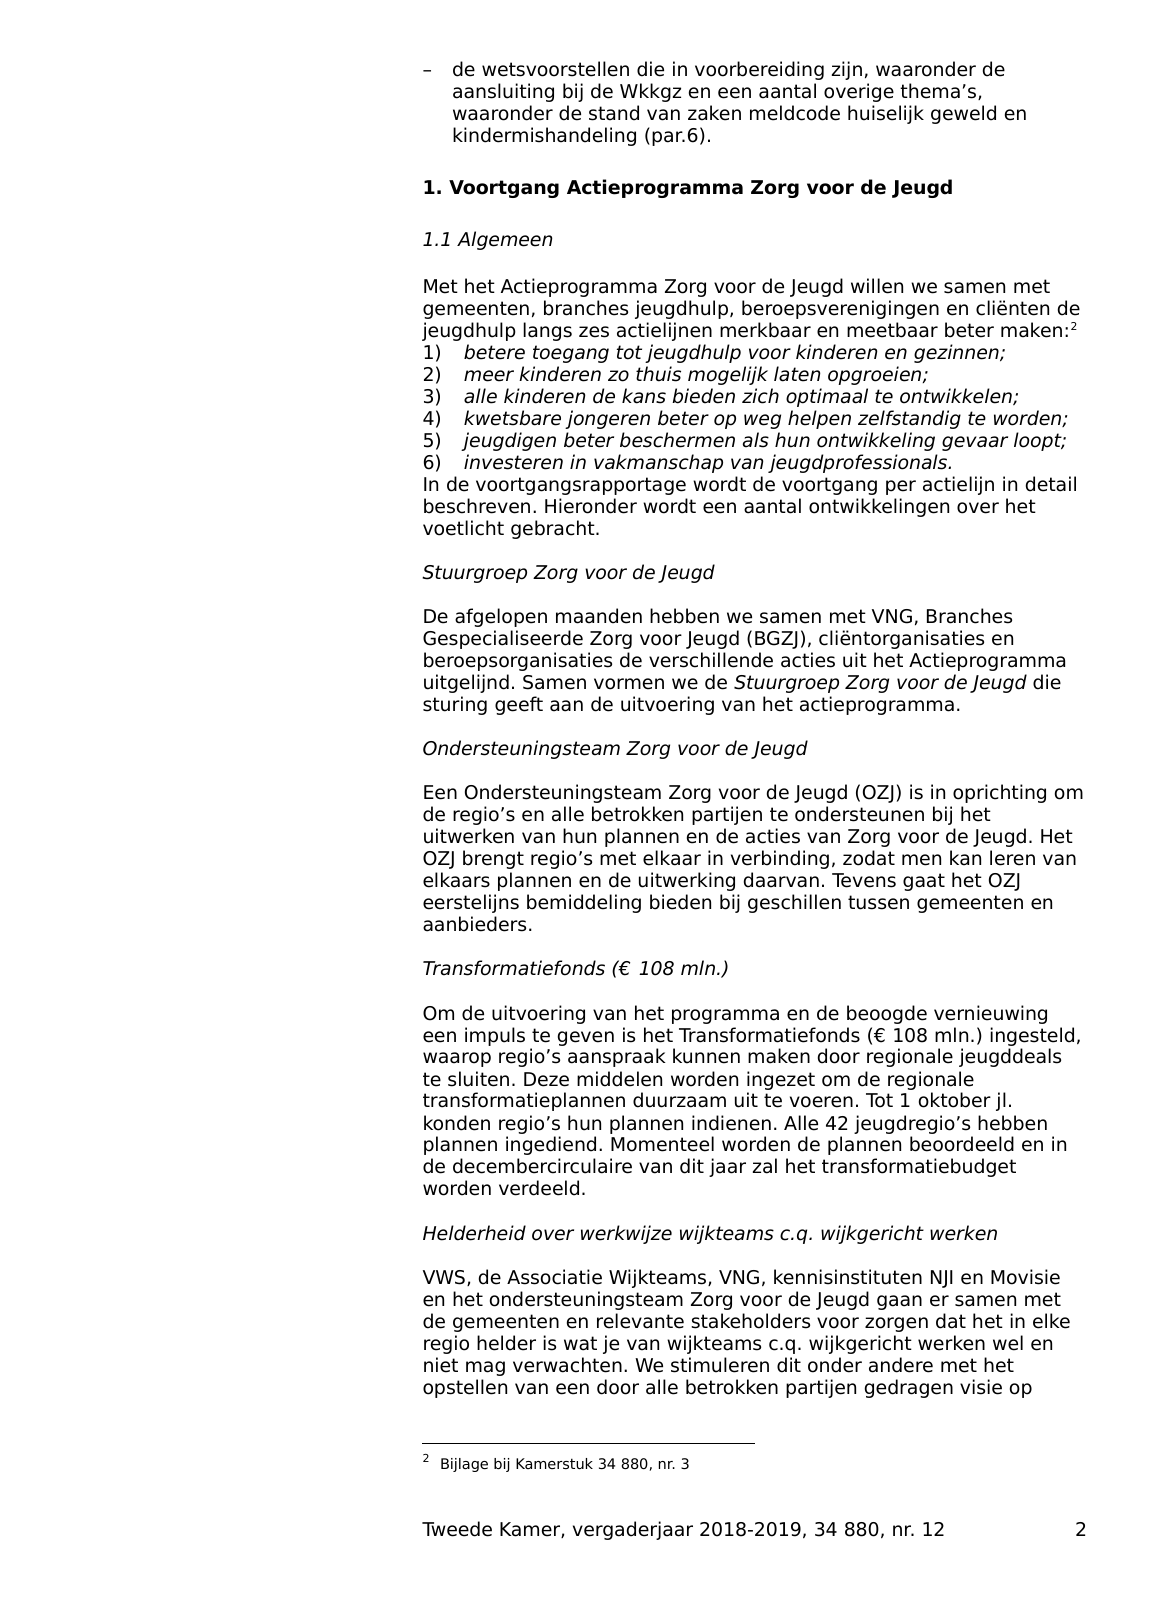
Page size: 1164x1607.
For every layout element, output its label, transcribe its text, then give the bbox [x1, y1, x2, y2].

text 6) investeren in vakmanschap van jeugdprofessionals. [422, 452, 1087, 474]
subtitle Ondersteuningsteam Zorg voor de Jeugd [422, 738, 1087, 760]
text Bijlage bij Kamerstuk 34 880, nr. 3 [422, 1452, 1087, 1474]
text 1) betere toegang tot jeugdhulp voor kinderen en gezinnen; [422, 342, 1087, 364]
text Een Ondersteuningsteam Zorg voor de Jeugd (OZJ) is in oprichting om de regio’s en alle betrokken partijen te ondersteunen bij het uitwerken van hun plannen en de acties van Zorg voor de Jeugd. Het OZJ brengt regio’s met elkaar in verbinding, zodat men kan leren van elkaars plannen en de uitwerking daarvan. Tevens gaat het OZJ eerstelijns bemiddeling bieden bij geschillen tussen gemeenten en aanbieders. [422, 782, 1087, 936]
text In de voortgangsrapportage wordt de voortgang per actielijn in detail beschreven. Hieronder wordt een aantal ontwikkelingen over het voetlicht gebracht. [422, 474, 1087, 540]
text – de wetsvoorstellen die in voorbereiding zijn, waaronder de aansluiting bij de Wkkgz en een aantal overige thema’s, waaronder de stand van zaken meldcode huiselijk geweld en kindermishandeling (par.6). [422, 59, 1087, 147]
text VWS, de Associatie Wijkteams, VNG, kennisinstituten NJI en Movisie en het ondersteuningsteam Zorg voor de Jeugd gaan er samen met de gemeenten en relevante stakeholders voor zorgen dat het in elke regio helder is wat je van wijkteams c.q. wijkgericht werken wel en niet mag verwachten. We stimuleren dit onder andere met het opstellen van een door alle betrokken partijen gedragen visie op [422, 1267, 1087, 1398]
text De afgelopen maanden hebben we samen met VNG, Branches Gespecialiseerde Zorg voor Jeugd (BGZJ), cliëntorganisaties en beroepsorganisaties de verschillende acties uit het Actieprogramma uitgelijnd. Samen vormen we de Stuurgroep Zorg voor de Jeugd die sturing geeft aan de uitvoering van het actieprogramma. [422, 606, 1087, 716]
text 2) meer kinderen zo thuis mogelijk laten opgroeien; [422, 364, 1087, 386]
text 5) jeugdigen beter beschermen als hun ontwikkeling gevaar loopt; [422, 430, 1087, 452]
text Om de uitvoering van het programma en de beoogde vernieuwing een impuls te geven is het Transformatiefonds (€ 108 mln.) ingesteld, waarop regio’s aanspraak kunnen maken door regionale jeugddeals te sluiten. Deze middelen worden ingezet om de regionale transformatieplannen duurzaam uit te voeren. Tot 1 oktober jl. konden regio’s hun plannen indienen. Alle 42 jeugdregio’s hebben plannen ingediend. Momenteel worden de plannen beoordeeld en in de decembercirculaire van dit jaar zal het transformatiebudget worden verdeeld. [422, 1002, 1087, 1200]
subtitle Transformatiefonds (€ 108 mln.) [422, 958, 1087, 980]
subtitle 1.1 Algemeen [422, 229, 1087, 251]
text 4) kwetsbare jongeren beter op weg helpen zelfstandig te worden; [422, 408, 1087, 430]
subtitle Stuurgroep Zorg voor de Jeugd [422, 562, 1087, 584]
text 3) alle kinderen de kans bieden zich optimaal te ontwikkelen; [422, 386, 1087, 408]
subtitle Helderheid over werkwijze wijkteams c.q. wijkgericht werken [422, 1222, 1087, 1244]
subtitle 1. Voortgang Actieprogramma Zorg voor de Jeugd [422, 177, 1087, 199]
text Met het Actieprogramma Zorg voor de Jeugd willen we samen met gemeenten, branches jeugdhulp, beroepsverenigingen en cliënten de jeugdhulp langs zes actielijnen merkbaar en meetbaar beter maken: [422, 276, 1087, 342]
